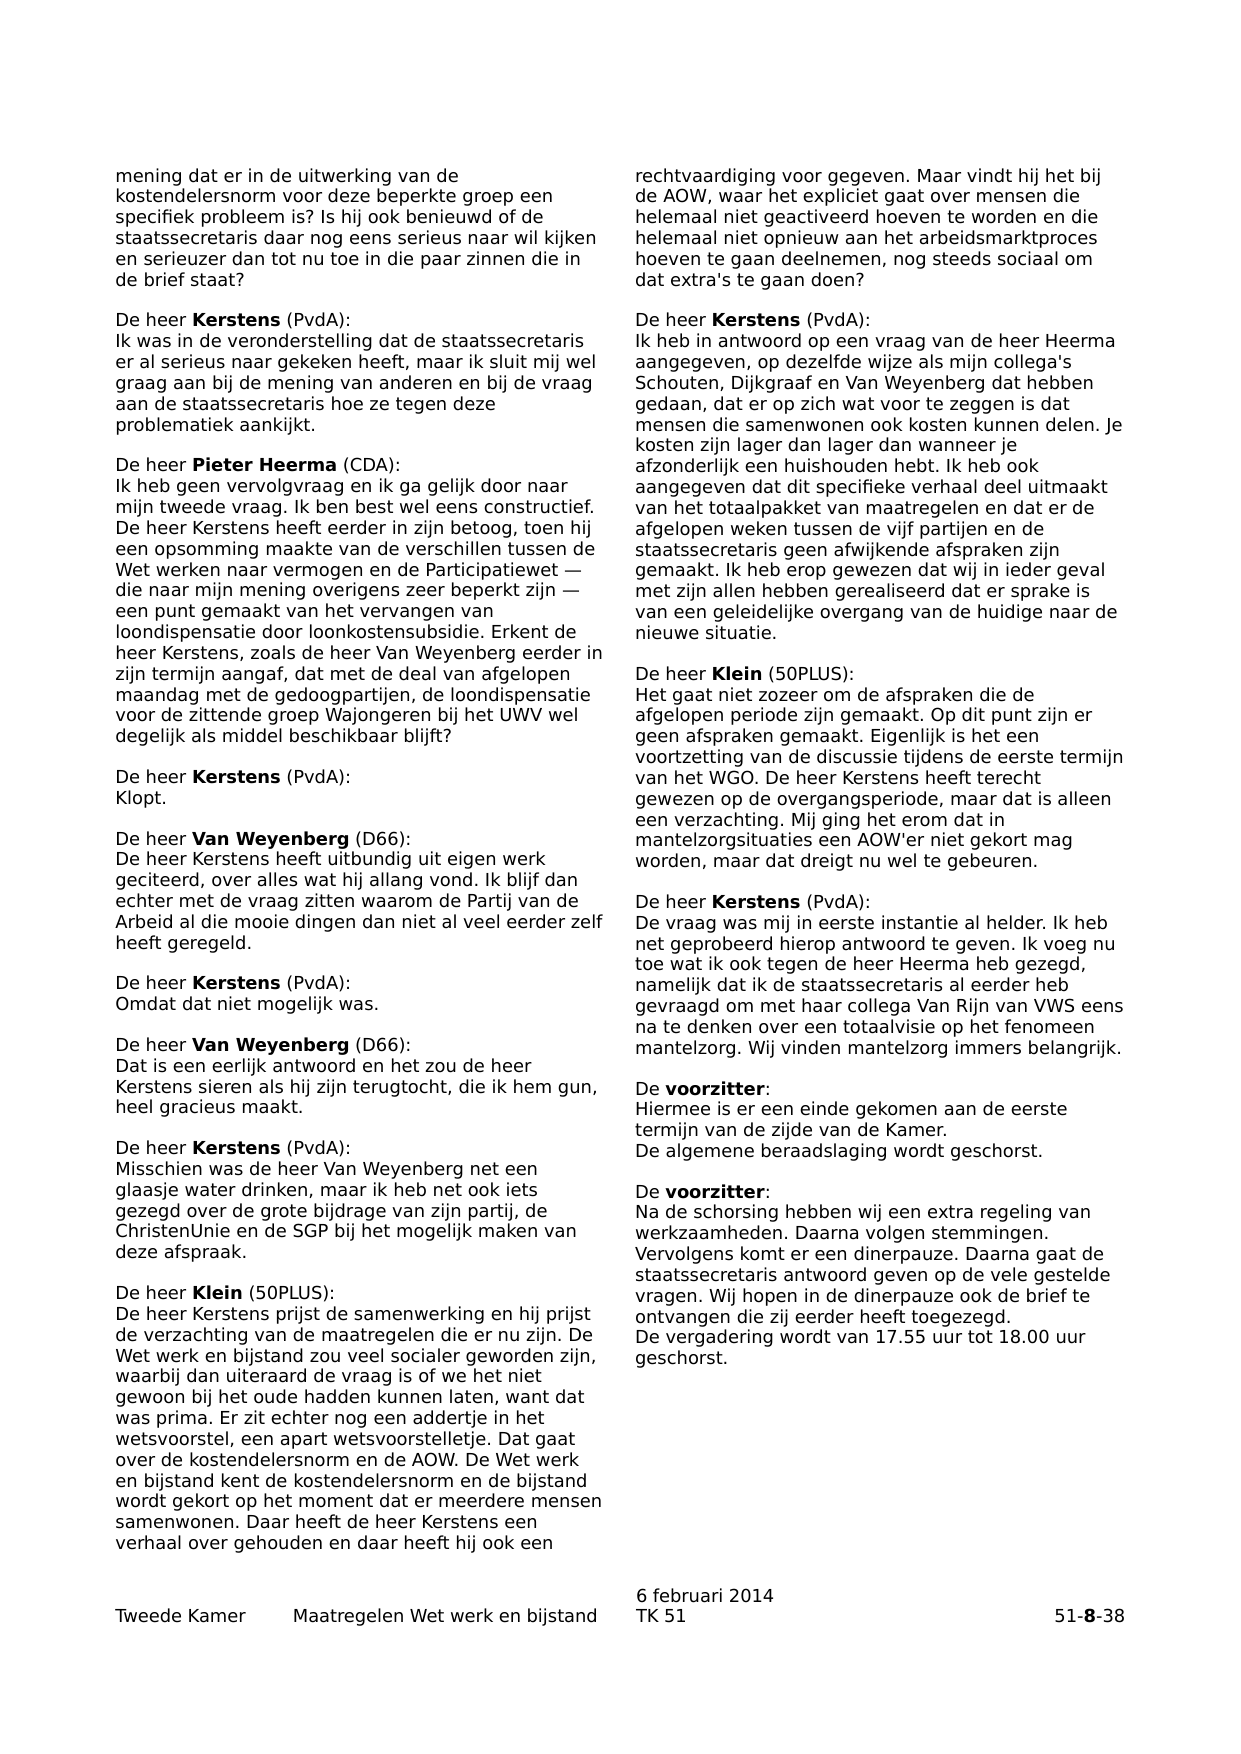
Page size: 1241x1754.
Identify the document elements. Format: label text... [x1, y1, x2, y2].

text Het gaat niet zozeer om de afspraken die de afgelopen periode zijn gemaakt. Op dit punt zijn er geen afspraken gemaakt. Eigenlijk is het een voortzetting van de discussie tijdens de eerste termijn van het WGO. De heer Kerstens heeft terecht gewezen op de overgangsperiode, maar dat is alleen een verzachting. Mij ging het erom dat in mantelzorgsituaties een AOW'er niet gekort mag worden, maar dat dreigt nu wel te gebeuren. [635, 684, 1125, 872]
text De heer Kerstens (PvdA): [115, 310, 605, 331]
text De heer Kerstens (PvdA): [635, 892, 1125, 912]
text De heer Kerstens (PvdA): [115, 973, 605, 994]
text rechtvaardiging voor gegeven. Maar vindt hij het bij de AOW, waar het expliciet gaat over mensen die helemaal niet geactiveerd hoeven te worden en die helemaal niet opnieuw aan het arbeidsmarktproces hoeven te gaan deelnemen, nog steeds sociaal om dat extra's te gaan doen? [635, 165, 1125, 290]
text De heer Kerstens heeft uitbundig uit eigen werk geciteerd, over alles wat hij allang vond. Ik blijf dan echter met de vraag zitten waarom de Partij van de Arbeid al die mooie dingen dan niet al veel eerder zelf heeft geregeld. [115, 849, 605, 953]
text De voorzitter: [635, 1078, 1125, 1099]
text De heer Van Weyenberg (D66): [115, 1035, 605, 1056]
text mening dat er in de uitwerking van de kostendelersnorm voor deze beperkte groep een specifiek probleem is? Is hij ook benieuwd of de staatssecretaris daar nog eens serieus naar wil kijken en serieuzer dan tot nu toe in die paar zinnen die in de brief staat? [115, 165, 605, 290]
text De heer Pieter Heerma (CDA): [115, 455, 605, 476]
text De vraag was mij in eerste instantie al helder. Ik heb net geprobeerd hierop antwoord te geven. Ik voeg nu toe wat ik ook tegen de heer Heerma heb gezegd, namelijk dat ik de staatssecretaris al eerder heb gevraagd om met haar collega Van Rijn van VWS eens na te denken over een totaalvisie op het fenomeen mantelzorg. Wij vinden mantelzorg immers belangrijk. [635, 912, 1125, 1058]
text De heer Klein (50PLUS): [635, 663, 1125, 684]
text Ik heb in antwoord op een vraag van de heer Heerma aangegeven, op dezelfde wijze als mijn collega's Schouten, Dijkgraaf en Van Weyenberg dat hebben gedaan, dat er op zich wat voor te zeggen is dat mensen die samenwonen ook kosten kunnen delen. Je kosten zijn lager dan lager dan wanneer je afzonderlijk een huishouden hebt. Ik heb ook aangegeven dat dit specifieke verhaal deel uitmaakt van het totaalpakket van maatregelen en dat er de afgelopen weken tussen de vijf partijen en de staatssecretaris geen afwijkende afspraken zijn gemaakt. Ik heb erop gewezen dat wij in ieder geval met zijn allen hebben gerealiseerd dat er sprake is van een geleidelijke overgang van de huidige naar de nieuwe situatie. [635, 331, 1125, 643]
text De heer Kerstens prijst de samenwerking en hij prijst de verzachting van de maatregelen die er nu zijn. De Wet werk en bijstand zou veel socialer geworden zijn, waarbij dan uiteraard de vraag is of we het niet gewoon bij het oude hadden kunnen laten, want dat was prima. Er zit echter nog een addertje in het wetsvoorstel, een apart wetsvoorstelletje. Dat gaat over de kostendelersnorm en de AOW. De Wet werk en bijstand kent de kostendelersnorm en de bijstand wordt gekort op het moment dat er meerdere mensen samenwonen. Daar heeft de heer Kerstens een verhaal over gehouden en daar heeft hij ook een [115, 1304, 605, 1554]
text Omdat dat niet mogelijk was. [115, 994, 605, 1015]
text Misschien was de heer Van Weyenberg net een glaasje water drinken, maar ik heb net ook iets gezegd over de grote bijdrage van zijn partij, de ChristenUnie en de SGP bij het mogelijk maken van deze afspraak. [115, 1159, 605, 1263]
text Ik was in de veronderstelling dat de staatssecretaris er al serieus naar gekeken heeft, maar ik sluit mij wel graag aan bij de mening van anderen en bij de vraag aan de staatssecretaris hoe ze tegen deze problematiek aankijkt. [115, 331, 605, 435]
text Ik heb geen vervolgvraag en ik ga gelijk door naar mijn tweede vraag. Ik ben best wel eens constructief. [115, 476, 605, 518]
text De heer Van Weyenberg (D66): [115, 828, 605, 849]
text De heer Kerstens heeft eerder in zijn betoog, toen hij een opsomming maakte van de verschillen tussen de Wet werken naar vermogen en de Participatiewet — die naar mijn mening overigens zeer beperkt zijn — een punt gemaakt van het vervangen van loondispensatie door loonkostensubsidie. Erkent de heer Kerstens, zoals de heer Van Weyenberg eerder in zijn termijn aangaf, dat met de deal van afgelopen maandag met de gedoogpartijen, de loondispensatie voor de zittende groep Wajongeren bij het UWV wel degelijk als middel beschikbaar blijft? [115, 518, 605, 747]
text De heer Kerstens (PvdA): [115, 767, 605, 787]
text Na de schorsing hebben wij een extra regeling van werkzaamheden. Daarna volgen stemmingen. Vervolgens komt er een dinerpauze. Daarna gaat de staatssecretaris antwoord geven op de vele gestelde vragen. Wij hopen in de dinerpauze ook de brief te ontvangen die zij eerder heeft toegezegd. [635, 1202, 1125, 1327]
text Dat is een eerlijk antwoord en het zou de heer Kerstens sieren als hij zijn terugtocht, die ik hem gun, heel gracieus maakt. [115, 1056, 605, 1118]
text De heer Kerstens (PvdA): [635, 310, 1125, 331]
text De voorzitter: [635, 1182, 1125, 1202]
text De vergadering wordt van 17.55 uur tot 18.00 uur geschorst. [635, 1327, 1125, 1369]
text De heer Klein (50PLUS): [115, 1283, 605, 1304]
text Hiermee is er een einde gekomen aan de eerste termijn van de zijde van de Kamer. [635, 1099, 1125, 1141]
text De algemene beraadslaging wordt geschorst. [635, 1141, 1125, 1162]
text De heer Kerstens (PvdA): [115, 1138, 605, 1159]
text Klopt. [115, 787, 605, 808]
